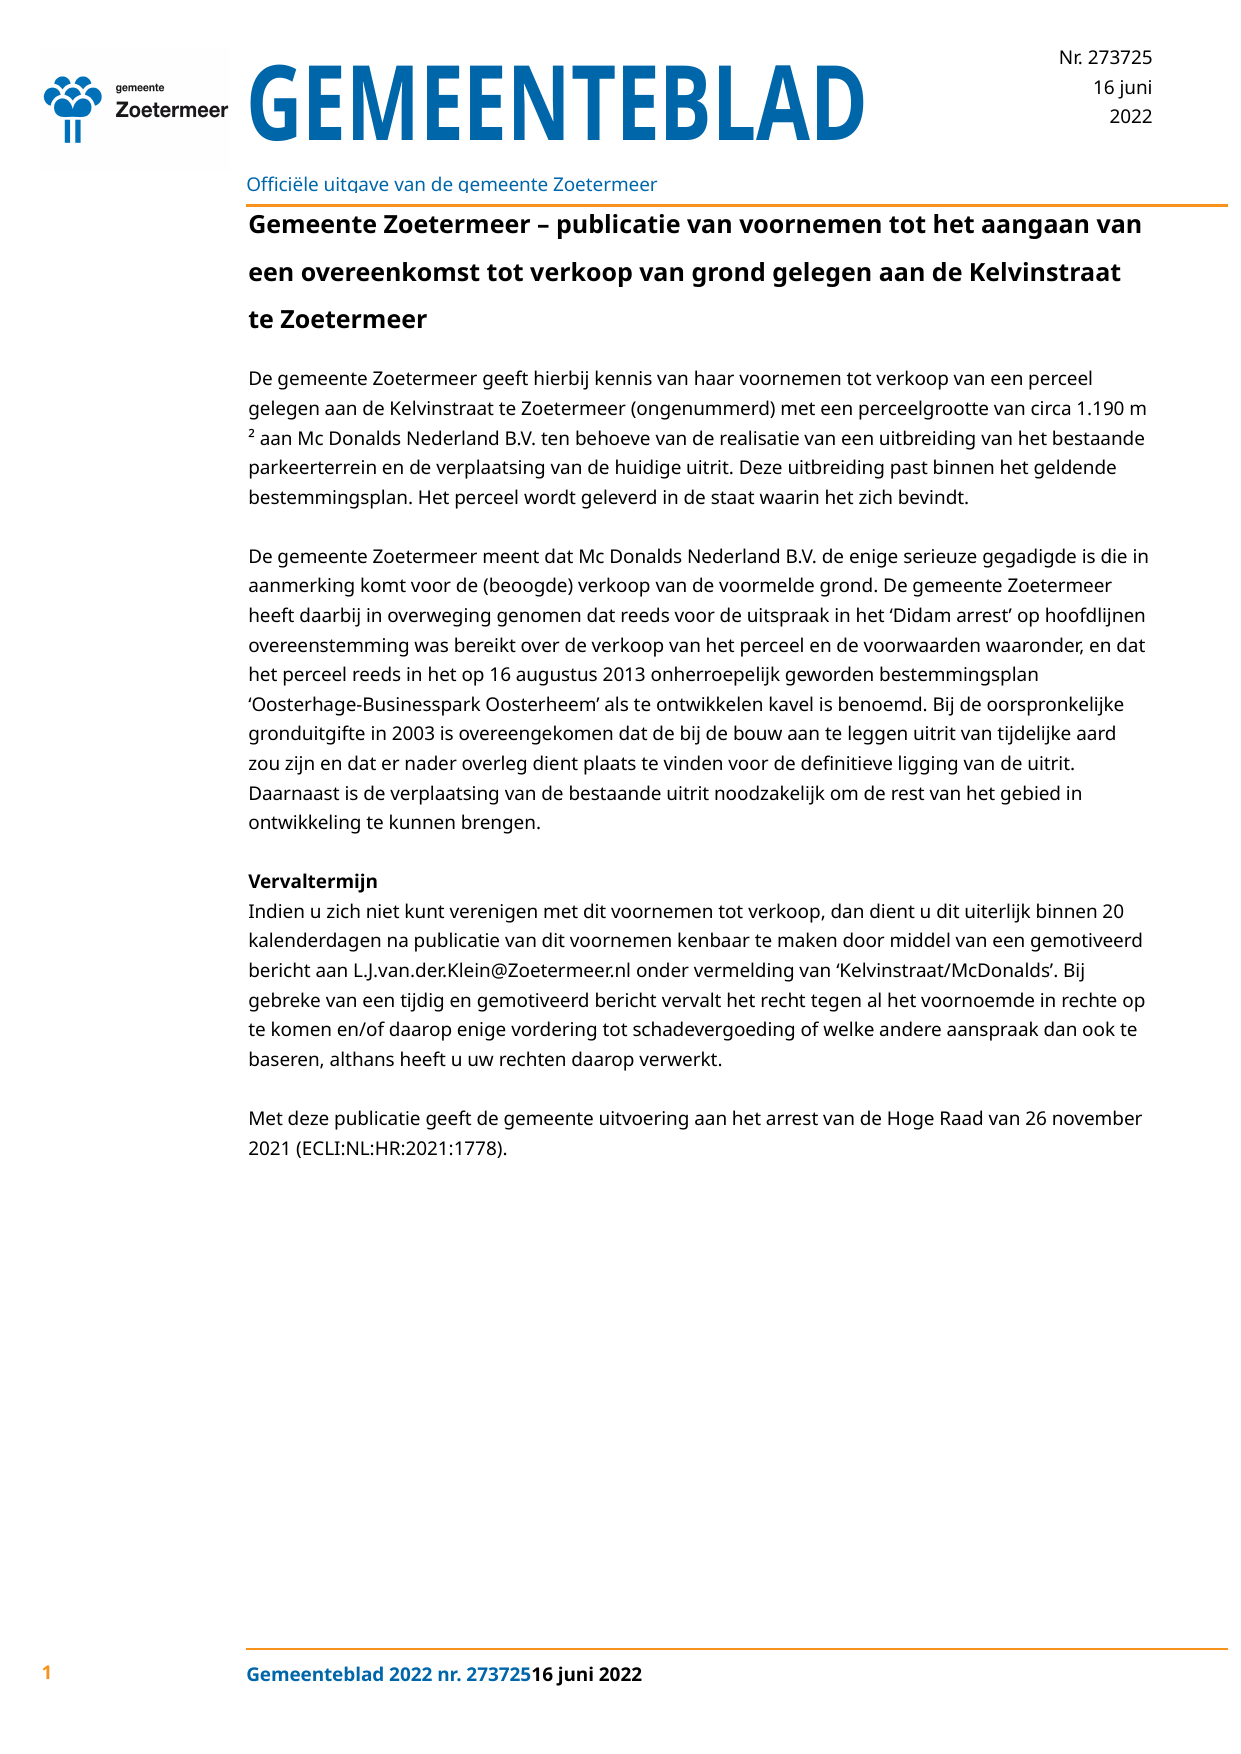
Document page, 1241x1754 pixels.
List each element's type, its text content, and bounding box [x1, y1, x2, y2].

text Met deze publicatie geeft de gemeente uitvoering aan het arrest van de Hoge Raad van 26 november 2021 (ECLI:NL:HR:2021:1778). [248, 1105, 1152, 1160]
picture [41, 47, 231, 172]
text Gemeente Zoetermeer – publicatie van voornemen tot het aangaan van een overeenkomst tot verkoop van grond gelegen aan de Kelvinstraat te Zoetermeer [248, 207, 1152, 336]
text Indien u zich niet kunt verenigen met dit voornemen tot verkoop, dan dient u dit uiterlijk binnen 20 kalenderdagen na publicatie van dit voornemen kenbaar te maken door middel van een gemotiveerd bericht aan L.J.van.der.Klein@Zoetermeer.nl onder vermelding van ‘Kelvinstraat/McDonalds’. Bij gebreke van een tijdig en gemotiveerd bericht vervalt het recht tegen al het voornoemde in rechte op te komen en/of daarop enige vordering tot schadevergoeding of welke andere aanspraak dan ook te baseren, althans heeft u uw rechten daarop verwerkt. [248, 898, 1152, 1072]
text De gemeente Zoetermeer meent dat Mc Donalds Nederland B.V. de enige serieuze gegadigde is die in aanmerking komt voor de (beoogde) verkoop van de voormelde grond. De gemeente Zoetermeer heeft daarbij in overweging genomen dat reeds voor de uitspraak in het ‘Didam arrest’ op hoofdlijnen overeenstemming was bereikt over de verkoop van het perceel en de voorwaarden waaronder, en dat het perceel reeds in het op 16 augustus 2013 onherroepelijk geworden bestemmingsplan ‘Oosterhage-Businesspark Oosterheem’ als te ontwikkelen kavel is benoemd. Bij de oorspronkelijke gronduitgifte in 2003 is overeengekomen dat de bij de bouw aan te leggen uitrit van tijdelijke aard zou zijn en dat er nader overleg dient plaats te vinden voor de definitieve ligging van de uitrit. Daarnaast is de verplaatsing van de bestaande uitrit noodzakelijk om de rest van het gebied in ontwikkeling te kunnen brengen. [248, 543, 1152, 835]
text De gemeente Zoetermeer geeft hierbij kennis van haar voornemen tot verkoop van een perceel gelegen aan de Kelvinstraat te Zoetermeer (ongenummerd) met een perceelgrootte van circa 1.190 m ² aan Mc Donalds Nederland B.V. ten behoeve van de realisatie van een uitbreiding van het bestaande parkeerterrein en de verplaatsing van de huidige uitrit. Deze uitbreiding past binnen het geldende bestemmingsplan. Het perceel wordt geleverd in de staat waarin het zich bevindt. [248, 366, 1152, 509]
text Vervaltermijn [248, 868, 1152, 894]
